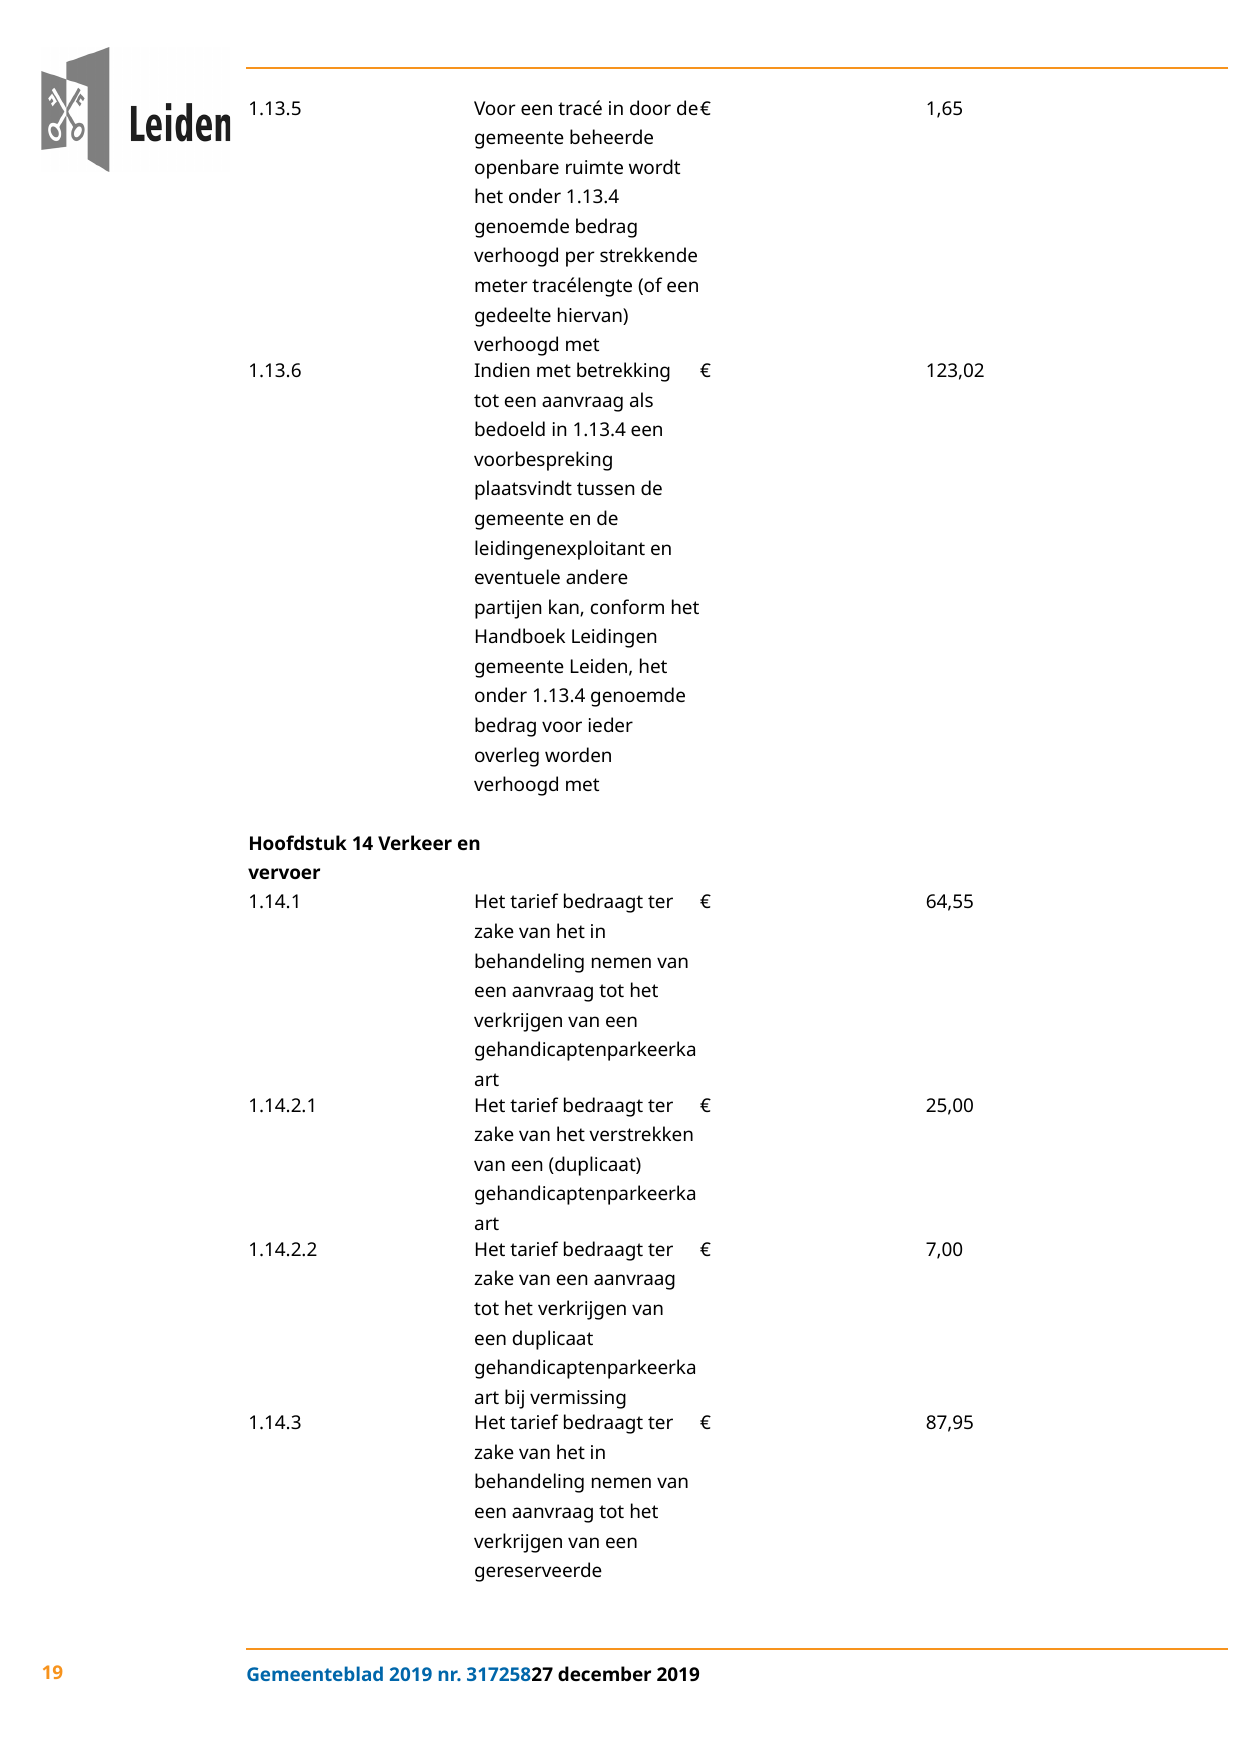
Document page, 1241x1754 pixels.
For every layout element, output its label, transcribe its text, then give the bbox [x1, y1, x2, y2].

table_cell 1.13.6 [248, 357, 474, 797]
picture [41, 47, 231, 172]
table_cell 1.14.2.1 [248, 1092, 474, 1236]
table_cell € [700, 357, 926, 797]
table_cell € [700, 1410, 926, 1583]
table_cell € [700, 95, 926, 357]
table_cell 1.13.5 [248, 95, 474, 357]
table_cell Het tarief bedraagt ter zake van het verstrekken van een (duplicaat) gehandicaptenparkeerkaart [474, 1092, 700, 1236]
table_cell Indien met betrekking tot een aanvraag als bedoeld in 1.13.4 een voorbespreking plaatsvindt tussen de gemeente en de leidingenexploitant en eventuele andere partijen kan, conform het Handboek Leidingen gemeente Leiden, het onder 1.13.4 genoemde bedrag voor ieder overleg worden verhoogd met [474, 357, 700, 797]
table_cell 1,65 [926, 95, 1152, 357]
table_header [549, 830, 850, 885]
table_header [850, 830, 1152, 885]
table_cell Het tarief bedraagt ter zake van een aanvraag tot het verkrijgen van een duplicaat gehandicaptenparkeerkaart bij vermissing [474, 1236, 700, 1409]
table_cell 1.14.2.2 [248, 1236, 474, 1409]
table_cell 87,95 [926, 1410, 1152, 1583]
table_cell 7,00 [926, 1236, 1152, 1409]
table_cell 123,02 [926, 357, 1152, 797]
table_cell 1.14.3 [248, 1410, 474, 1583]
table_cell € [700, 1092, 926, 1236]
table_cell Het tarief bedraagt ter zake van het in behandeling nemen van een aanvraag tot het verkrijgen van een gereserveerde [474, 1410, 700, 1583]
table_header 64,55 [926, 889, 1152, 1092]
table_header € [700, 889, 926, 1092]
table_header Het tarief bedraagt ter zake van het in behandeling nemen van een aanvraag tot het verkrijgen van een gehandicaptenparkeerkaart [474, 889, 700, 1092]
table_header Hoofdstuk 14 Verkeer en vervoer [248, 830, 549, 885]
table_cell € [700, 1236, 926, 1409]
table_cell Voor een tracé in door de gemeente beheerde openbare ruimte wordt het onder 1.13.4 genoemde bedrag verhoogd per strekkende meter tracélengte (of een gedeelte hiervan) verhoogd met [474, 95, 700, 357]
table_cell 25,00 [926, 1092, 1152, 1236]
table_header 1.14.1 [248, 889, 474, 1092]
